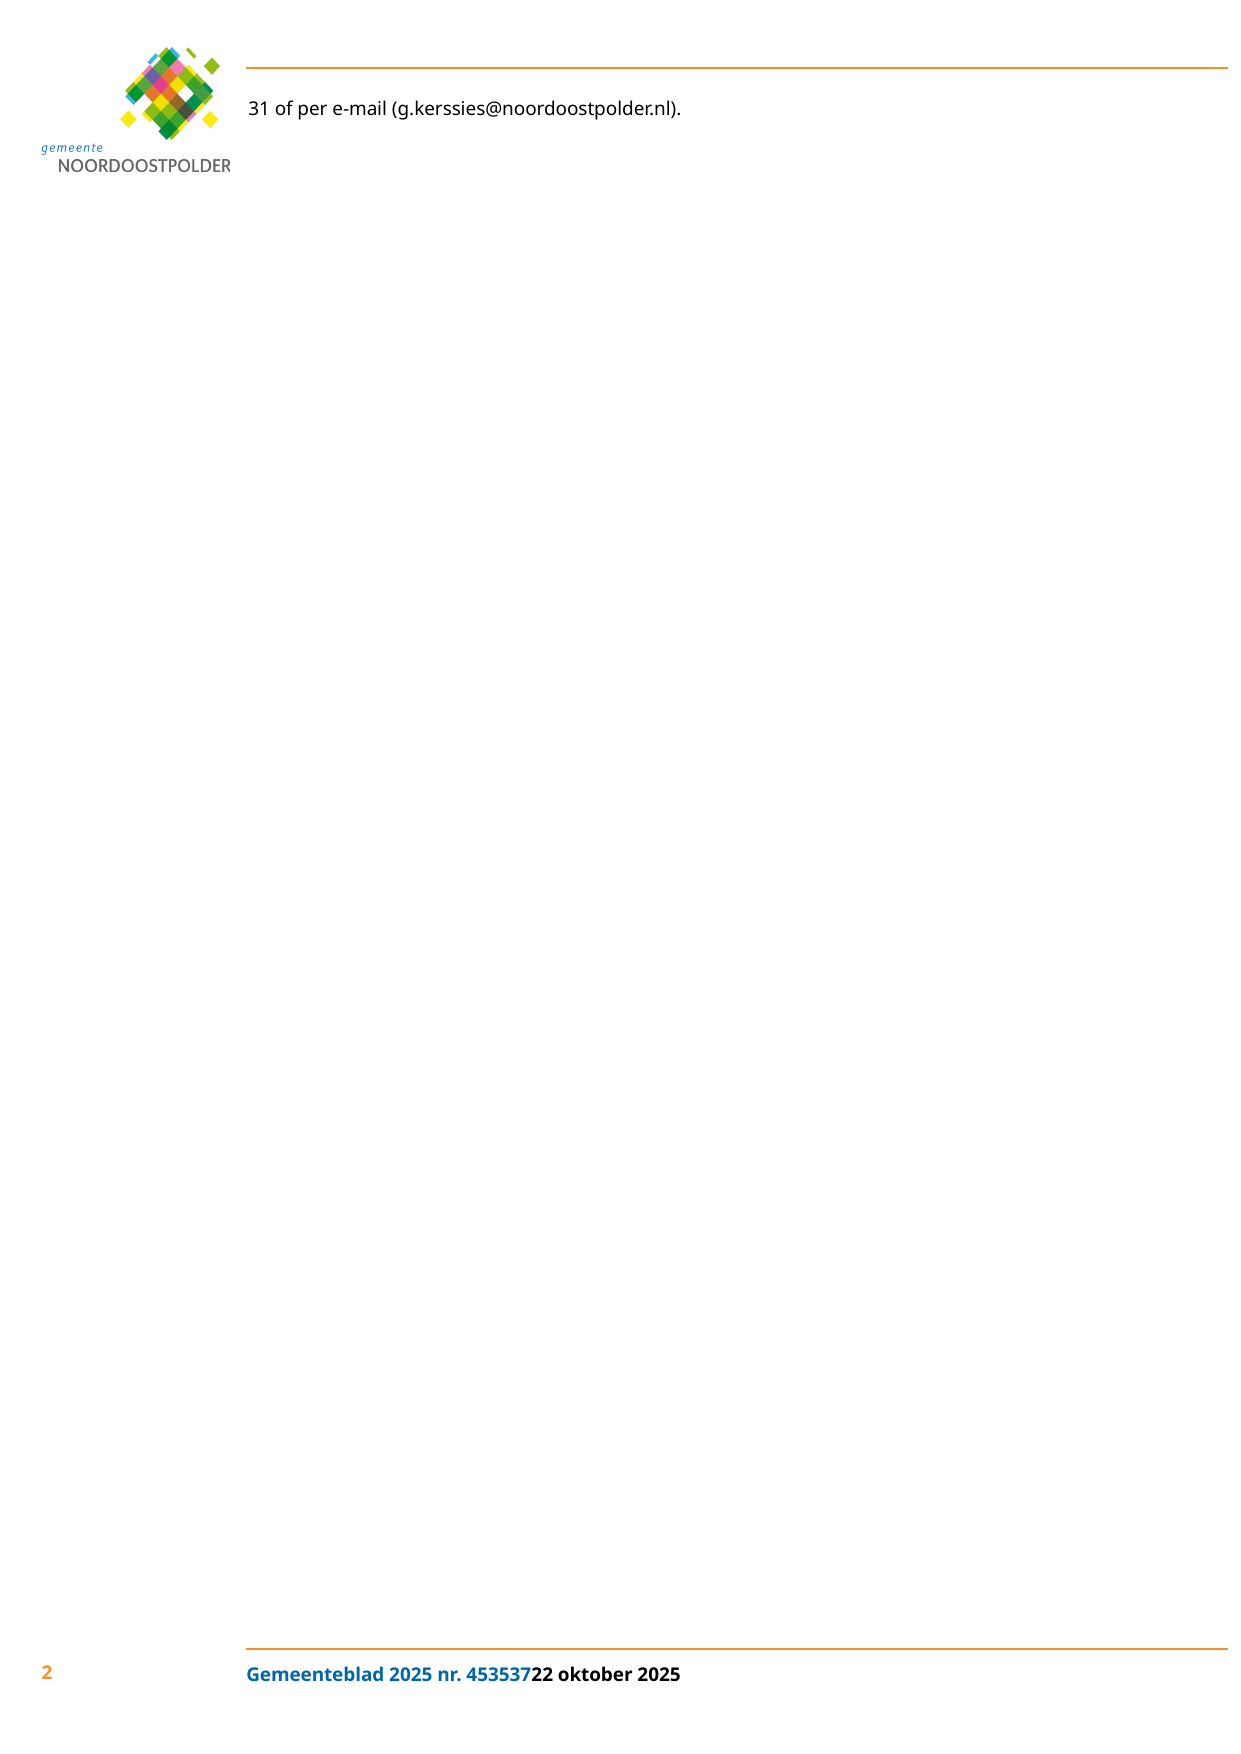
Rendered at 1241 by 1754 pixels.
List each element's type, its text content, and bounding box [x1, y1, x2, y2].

picture [41, 47, 231, 172]
text 31 of per e-mail (g.kerssies@noordoostpolder.nl). [248, 95, 1152, 121]
